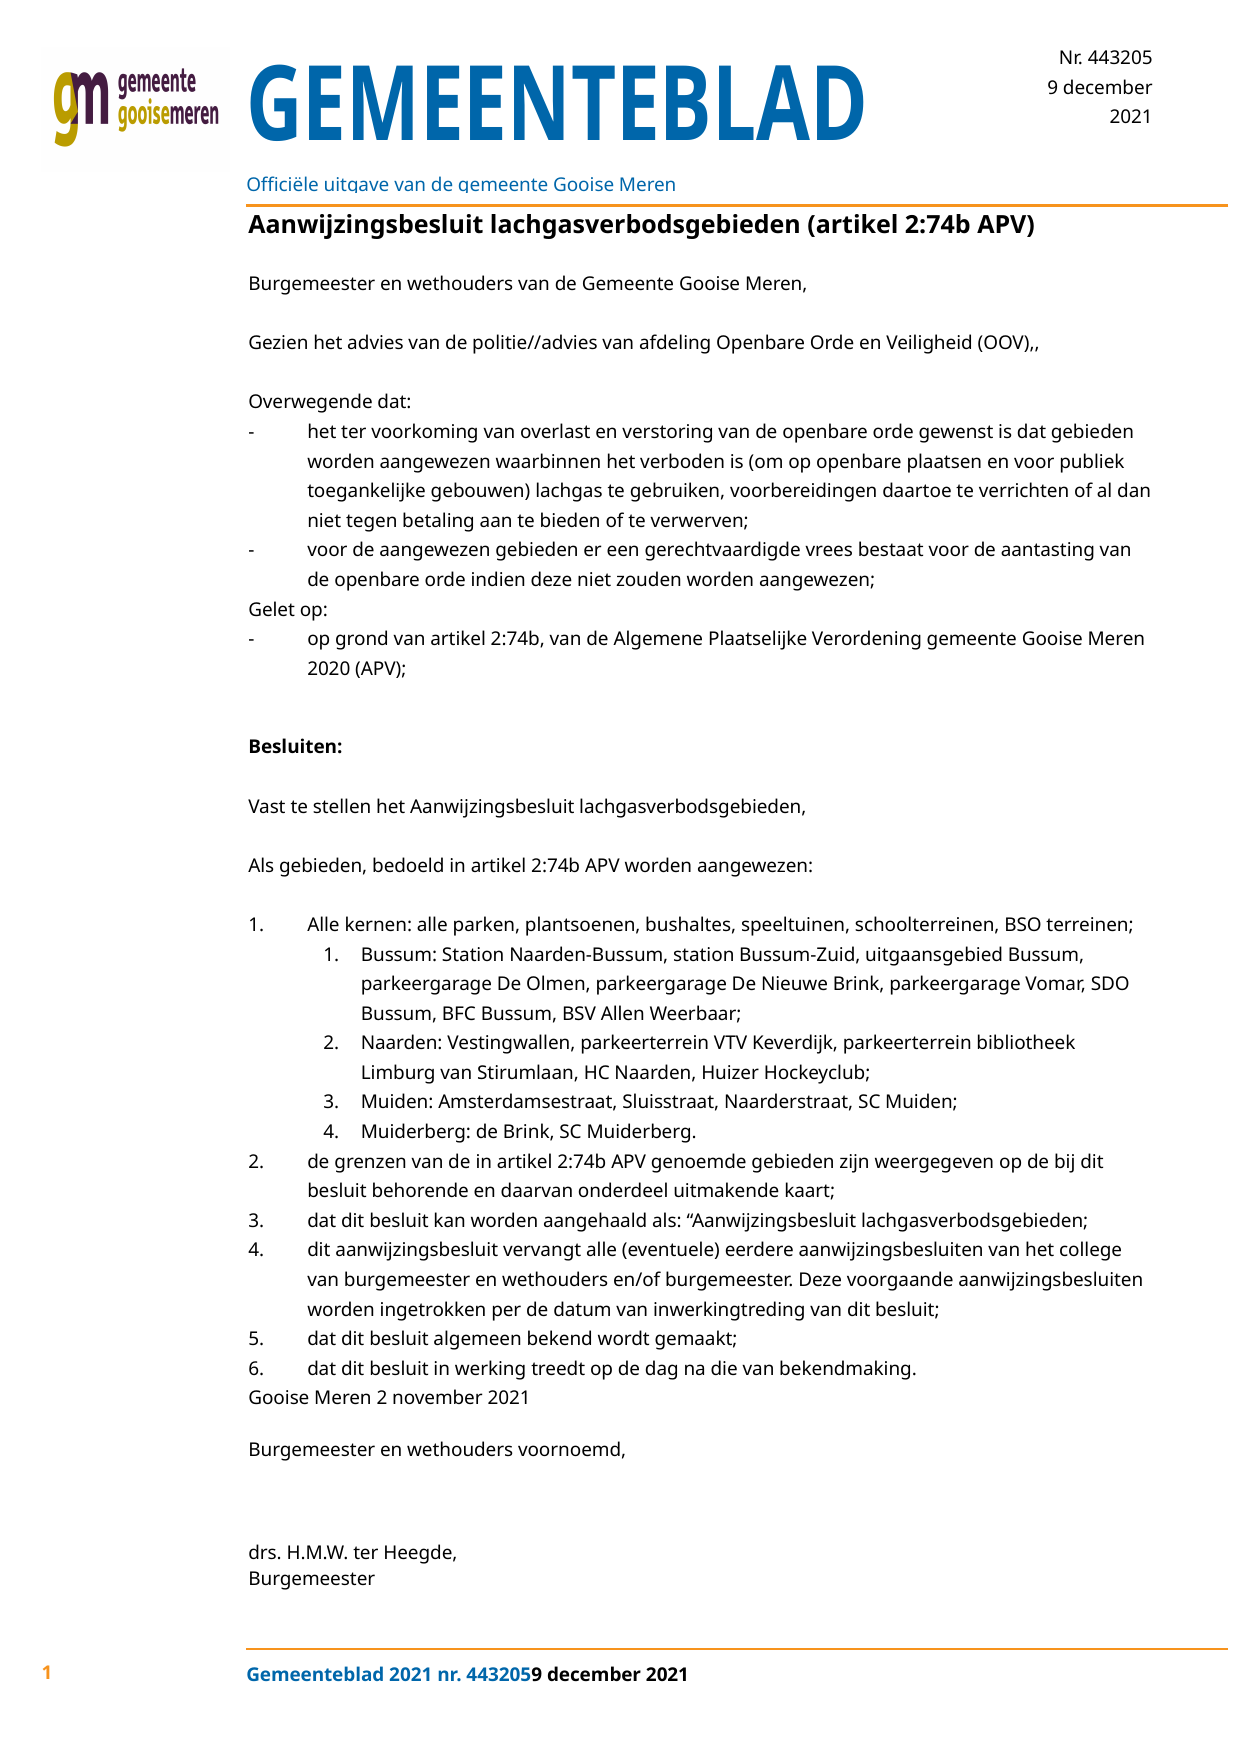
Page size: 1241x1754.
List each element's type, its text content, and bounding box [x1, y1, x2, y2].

list Naarden: Vestingwallen, parkeerterrein VTV Keverdijk, parkeerterrein bibliotheek Limburg van Stirumlaan, HC Naarden, Huizer Hockeyclub; [323, 1029, 1152, 1085]
text Burgemeester [248, 1565, 1152, 1590]
list dat dit besluit kan worden aangehaald als: “Aanwijzingsbesluit lachgasverbodsgebieden; [248, 1207, 1152, 1233]
list Muiden: Amsterdamsestraat, Sluisstraat, Naarderstraat, SC Muiden; [323, 1089, 1152, 1114]
list dit aanwijzingsbesluit vervangt alle (eventuele) eerdere aanwijzingsbesluiten van het college van burgemeester en wethouders en/of burgemeester. Deze voorgaande aanwijzingsbesluiten worden ingetrokken per de datum van inwerkingtreding van dit besluit; [248, 1237, 1152, 1322]
text Burgemeester en wethouders voornoemd, [248, 1436, 1152, 1462]
text Gelet op: [248, 596, 1152, 621]
list voor de aangewezen gebieden er een gerechtvaardigde vrees bestaat voor de aantasting van de openbare orde indien deze niet zouden worden aangewezen; [248, 537, 1152, 592]
list dat dit besluit in werking treedt op de dag na die van bekendmaking. [248, 1355, 1152, 1381]
text Burgemeester en wethouders van de Gemeente Gooise Meren, [248, 270, 1152, 296]
list het ter voorkoming van overlast en verstoring van de openbare orde gewenst is dat gebieden worden aangewezen waarbinnen het verboden is (om op openbare plaatsen en voor publiek toegankelijke gebouwen) lachgas te gebruiken, voorbereidingen daartoe te verrichten of al dan niet tegen betaling aan te bieden of te verwerven; [248, 418, 1152, 533]
text Besluiten: [248, 734, 1152, 759]
list op grond van artikel 2:74b, van de Algemene Plaatselijke Verordening gemeente Gooise Meren 2020 (APV); [248, 625, 1152, 681]
list Muiderberg: de Brink, SC Muiderberg. [323, 1118, 1152, 1144]
list de grenzen van de in artikel 2:74b APV genoemde gebieden zijn weergegeven op de bij dit besluit behorende en daarvan onderdeel uitmakende kaart; [248, 1148, 1152, 1203]
text Vast te stellen het Aanwijzingsbesluit lachgasverbodsgebieden, [248, 793, 1152, 819]
list dat dit besluit algemeen bekend wordt gemaakt; [248, 1325, 1152, 1351]
list Bussum: Station Naarden-Bussum, station Bussum-Zuid, uitgaansgebied Bussum, parkeergarage De Olmen, parkeergarage De Nieuwe Brink, parkeergarage Vomar, SDO Bussum, BFC Bussum, BSV Allen Weerbaar; [323, 941, 1152, 1026]
text Als gebieden, bedoeld in artikel 2:74b APV worden aangewezen: [248, 852, 1152, 878]
text Gezien het advies van de politie//advies van afdeling Openbare Orde en Veiligheid (OOV),, [248, 329, 1152, 355]
picture [41, 47, 231, 172]
list Alle kernen: alle parken, plantsoenen, bushaltes, speeltuinen, schoolterreinen, BSO terreinen; [248, 911, 1152, 937]
text Overwegende dat: [248, 389, 1152, 414]
text Gooise Meren 2 november 2021 [248, 1384, 1152, 1410]
text Aanwijzingsbesluit lachgasverbodsgebieden (artikel 2:74b APV) [248, 207, 1152, 241]
text drs. H.M.W. ter Heegde, [248, 1539, 1152, 1565]
